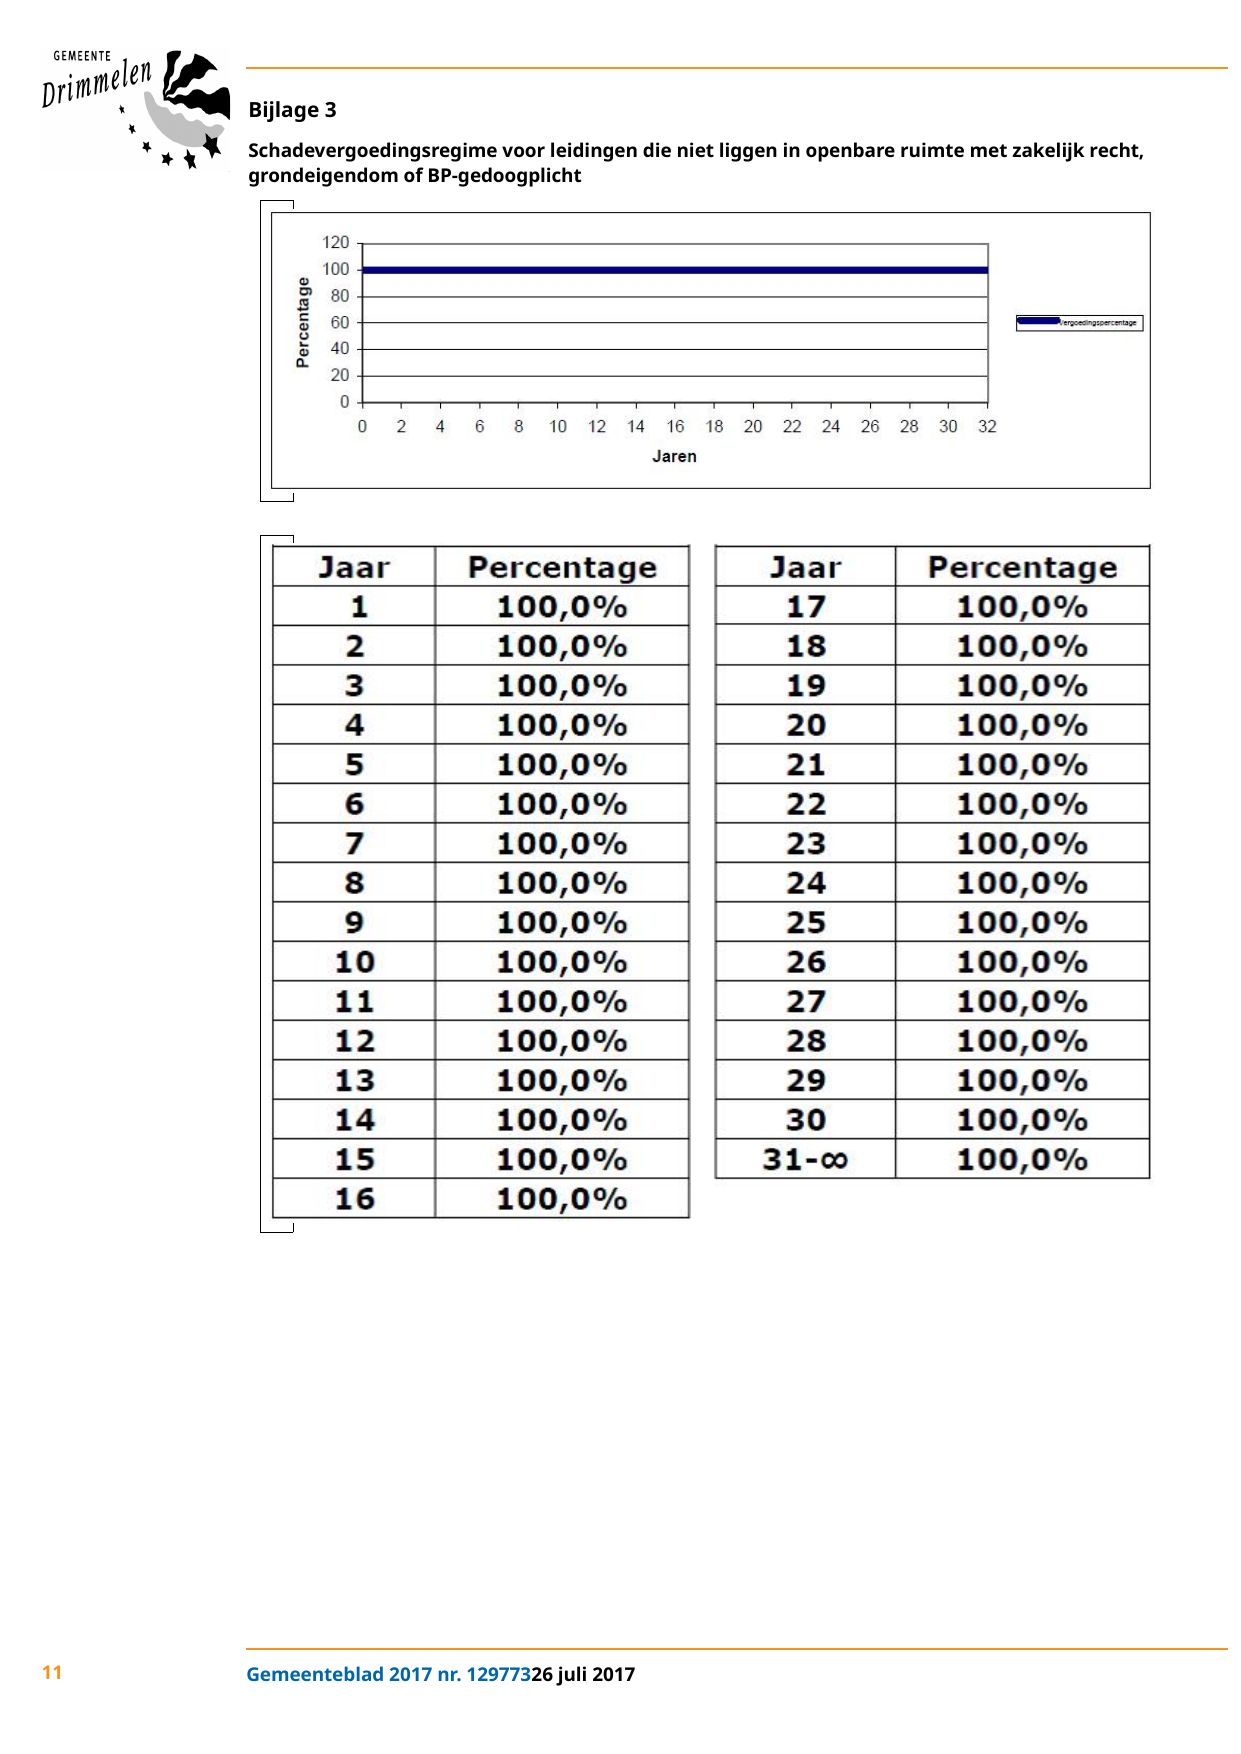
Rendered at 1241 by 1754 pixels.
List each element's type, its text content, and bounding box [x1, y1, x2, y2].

text Bijlage 3 [248, 95, 1152, 123]
picture [268, 543, 1155, 1223]
picture [41, 47, 231, 172]
picture [268, 209, 1155, 493]
text Schadevergoedingsregime voor leidingen die niet liggen in openbare ruimte met zakelijk recht, grondeigendom of BP-gedoogplicht [248, 137, 1152, 188]
